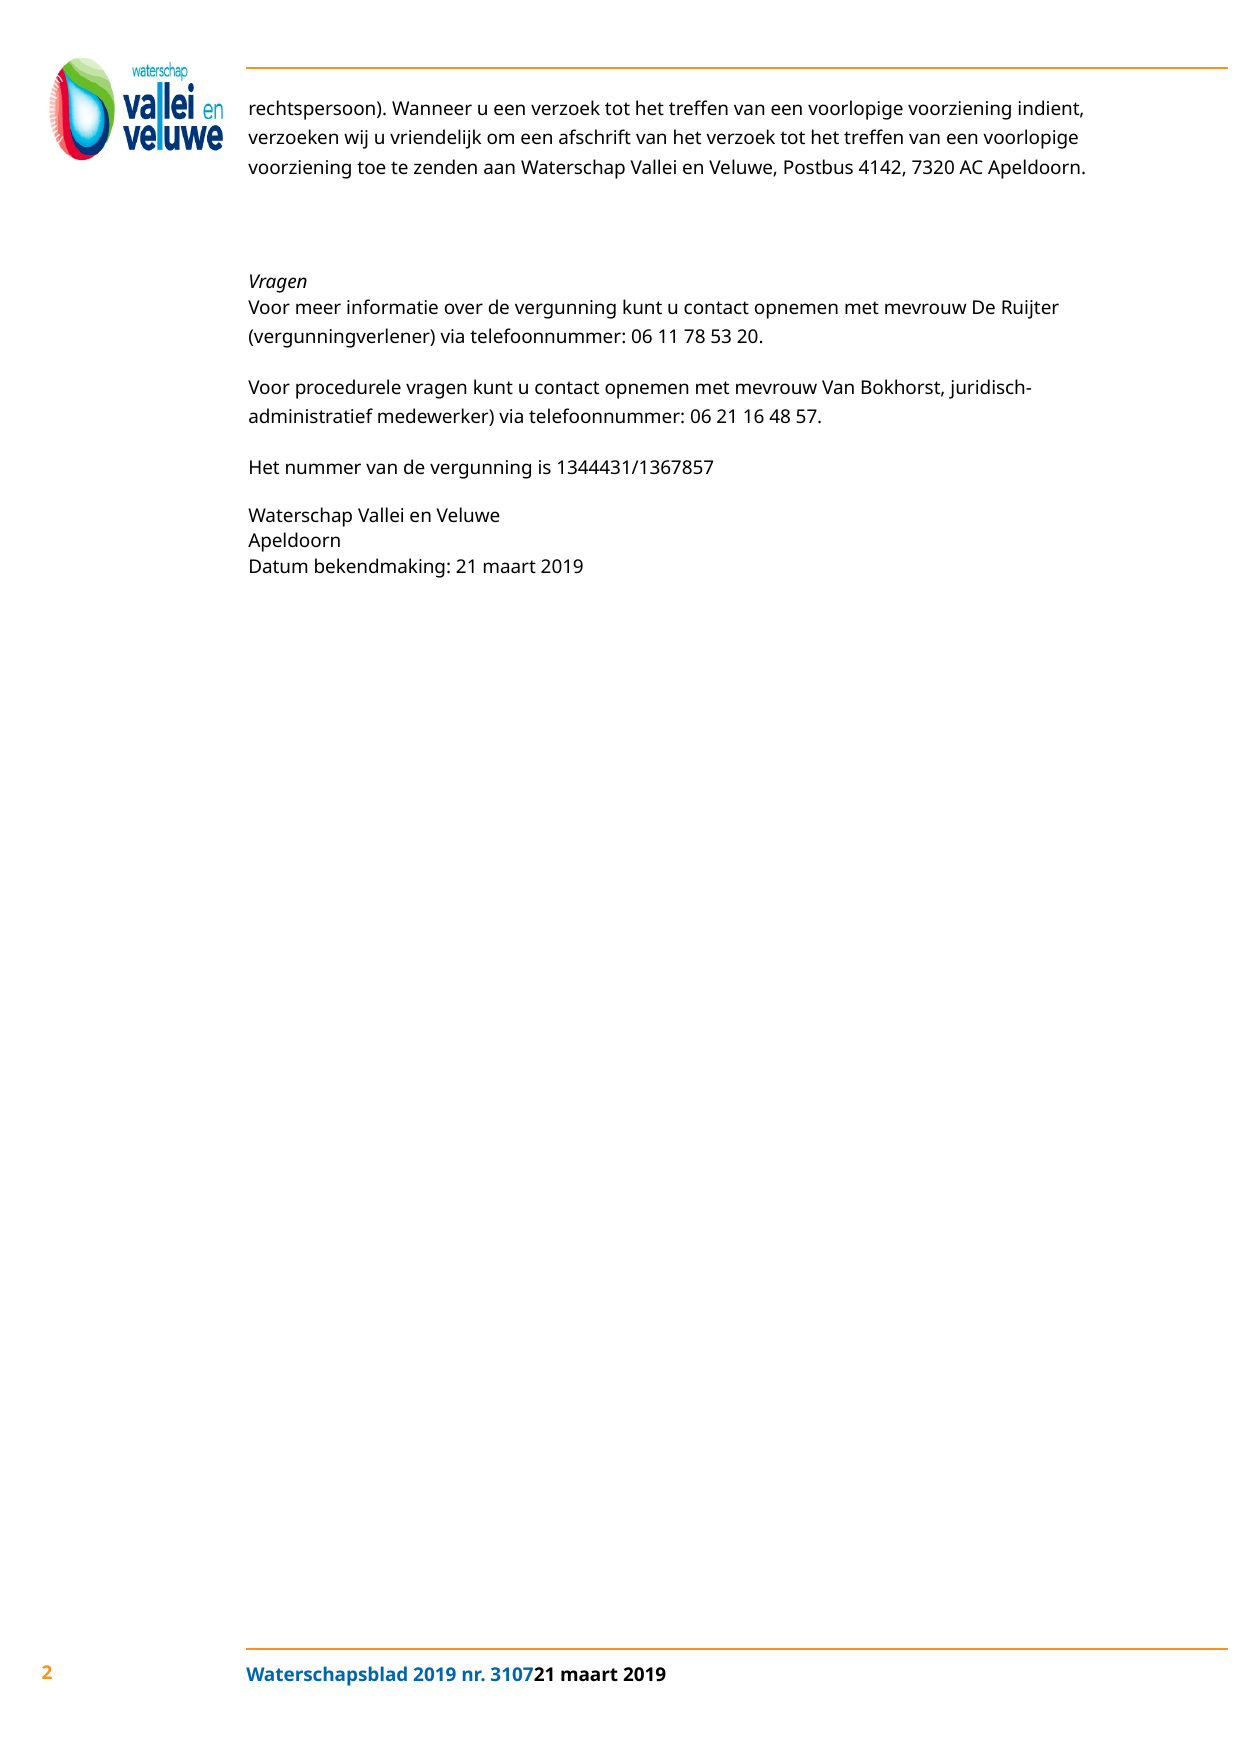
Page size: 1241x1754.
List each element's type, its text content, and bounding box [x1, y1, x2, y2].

text Voor meer informatie over de vergunning kunt u contact opnemen met mevrouw De Ruijter (vergunningverlener) via telefoonnummer: 06 11 78 53 20. [248, 294, 1152, 349]
picture [41, 47, 231, 172]
text Het nummer van de vergunning is 1344431/1367857 [248, 454, 1152, 480]
text Apeldoorn [248, 528, 1152, 553]
text Datum bekendmaking: 21 maart 2019 [248, 553, 1152, 579]
text Waterschap Vallei en Veluwe [248, 502, 1152, 528]
text rechtspersoon). Wanneer u een verzoek tot het treffen van een voorlopige voorziening indient, verzoeken wij u vriendelijk om een afschrift van het verzoek tot het treffen van een voorlopige voorziening toe te zenden aan Waterschap Vallei en Veluwe, Postbus 4142, 7320 AC Apeldoorn. [248, 95, 1152, 180]
text Voor procedurele vragen kunt u contact opnemen met mevrouw Van Bokhorst, juridisch-administratief medewerker) via telefoonnummer: 06 21 16 48 57. [248, 374, 1152, 429]
text Vragen [248, 268, 1152, 294]
